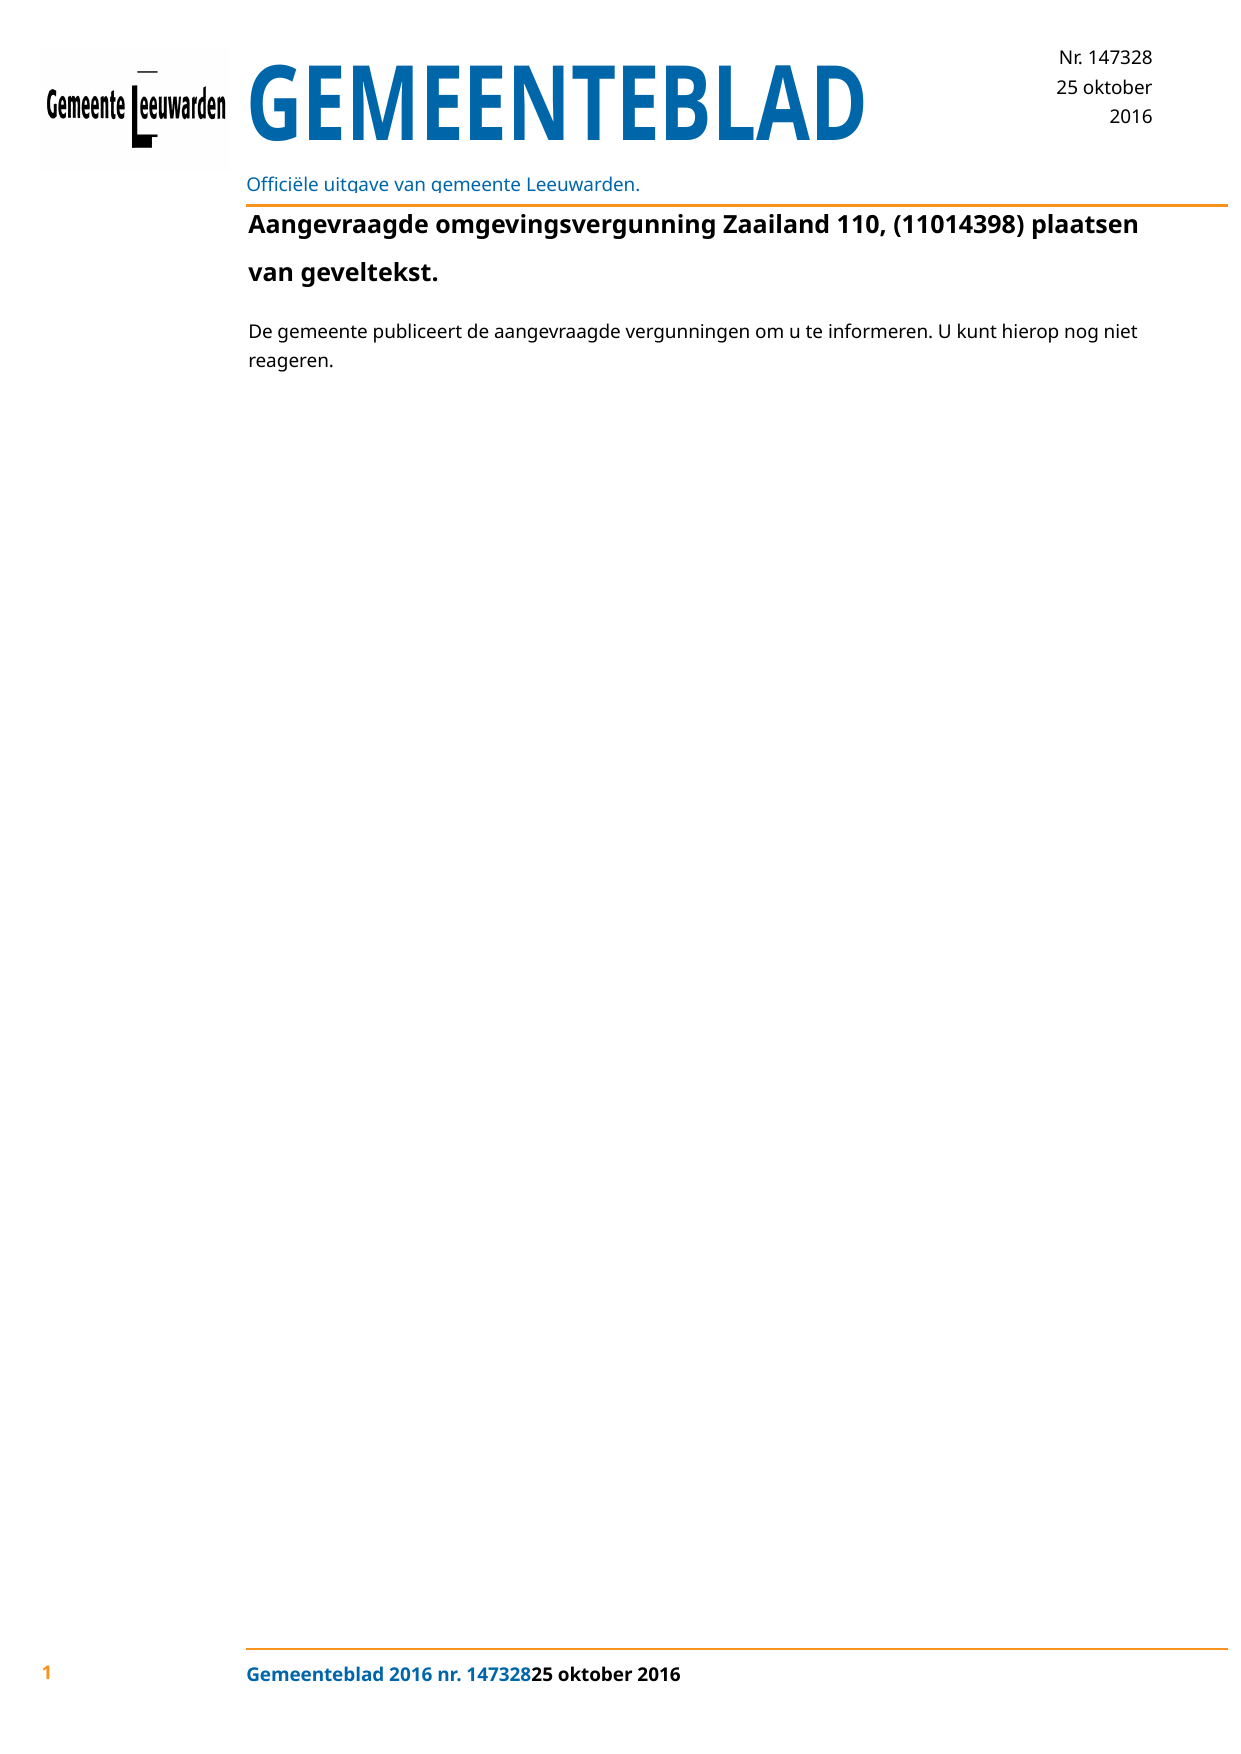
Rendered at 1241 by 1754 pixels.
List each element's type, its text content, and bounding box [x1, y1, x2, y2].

text De gemeente publiceert de aangevraagde vergunningen om u te informeren. U kunt hierop nog niet reageren. [248, 318, 1152, 373]
picture [41, 47, 231, 172]
text Aangevraagde omgevingsvergunning Zaailand 110, (11014398) plaatsen van geveltekst. [248, 207, 1152, 288]
